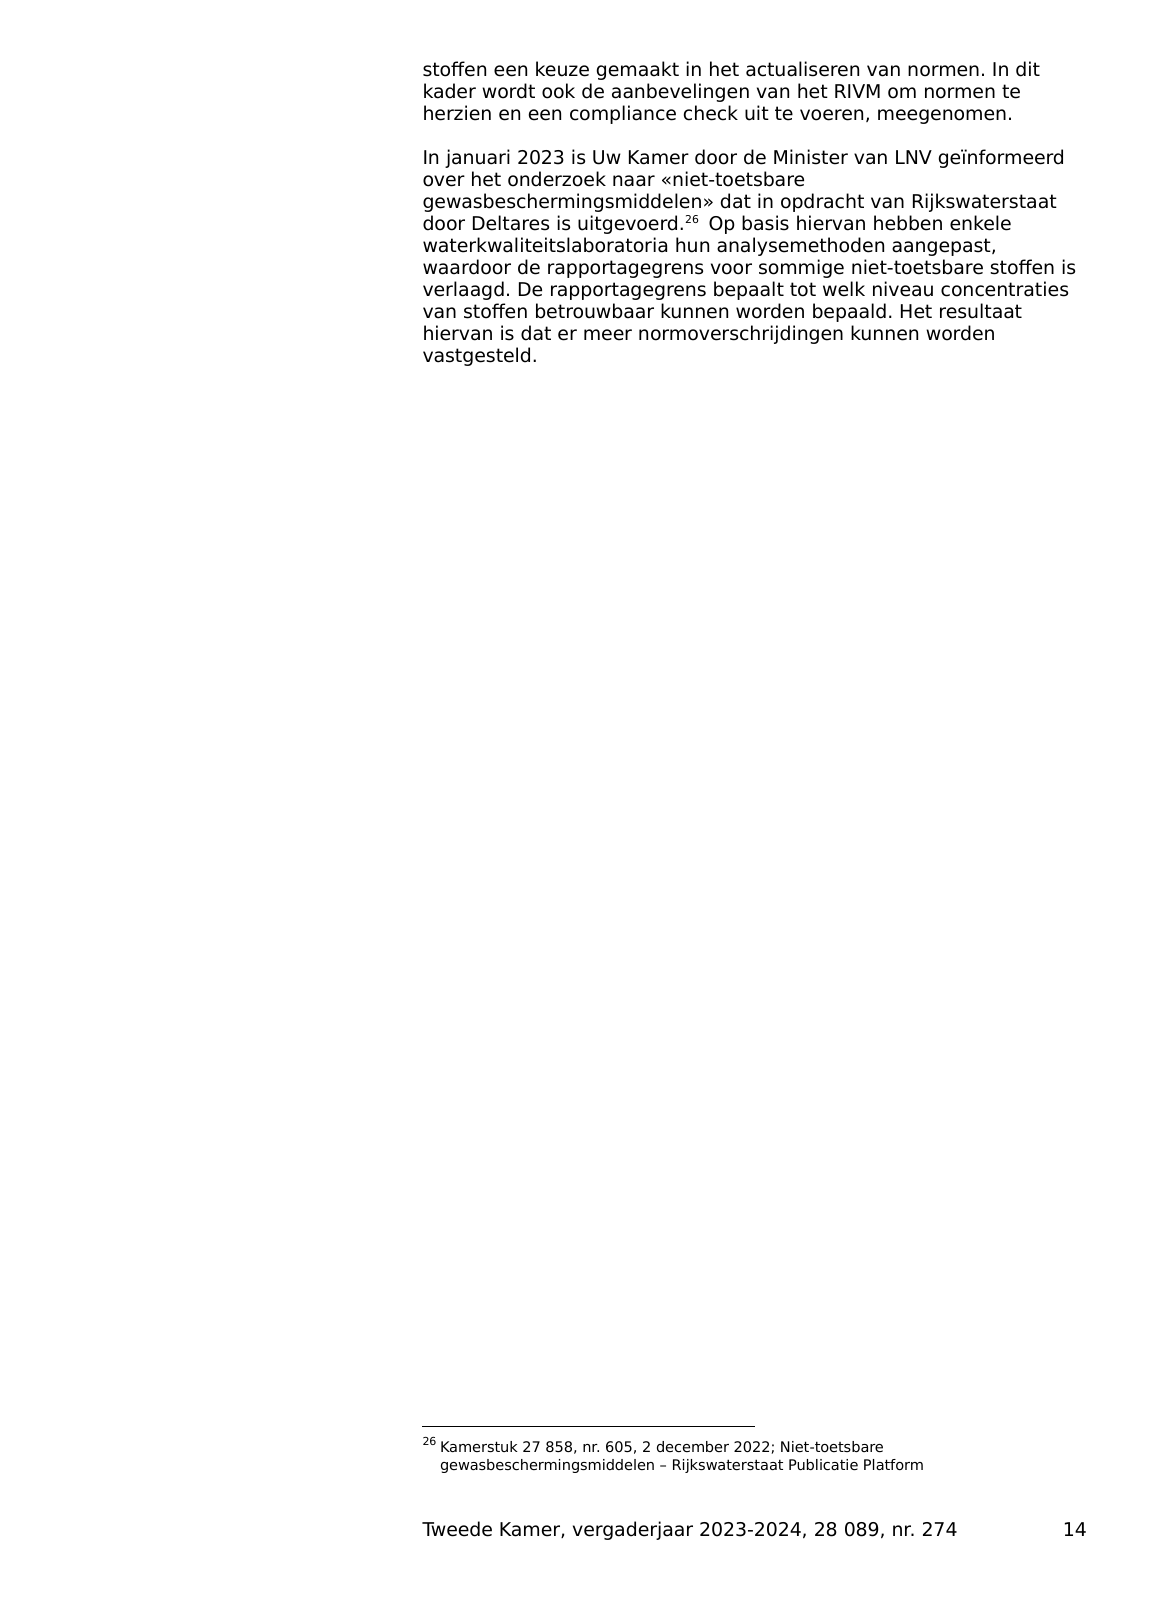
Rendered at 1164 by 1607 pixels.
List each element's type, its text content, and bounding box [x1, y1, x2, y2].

text stoffen een keuze gemaakt in het actualiseren van normen. In dit kader wordt ook de aanbevelingen van het RIVM om normen te herzien en een compliance check uit te voeren, meegenomen. [422, 59, 1087, 125]
text In januari 2023 is Uw Kamer door de Minister van LNV geïnformeerd over het onderzoek naar «niet-toetsbare gewasbeschermingsmiddelen» dat in opdracht van Rijkswaterstaat door Deltares is uitgevoerd. Op basis hiervan hebben enkele waterkwaliteitslaboratoria hun analysemethoden aangepast, waardoor de rapportagegrens voor sommige niet-toetsbare stoffen is verlaagd. De rapportagegrens bepaalt tot welk niveau concentraties van stoffen betrouwbaar kunnen worden bepaald. Het resultaat hiervan is dat er meer normoverschrijdingen kunnen worden vastgesteld. [422, 147, 1087, 367]
text Kamerstuk 27 858, nr. 605, 2 december 2022; Niet-toetsbare gewasbeschermingsmiddelen – Rijkswaterstaat Publicatie Platform [422, 1435, 1087, 1474]
